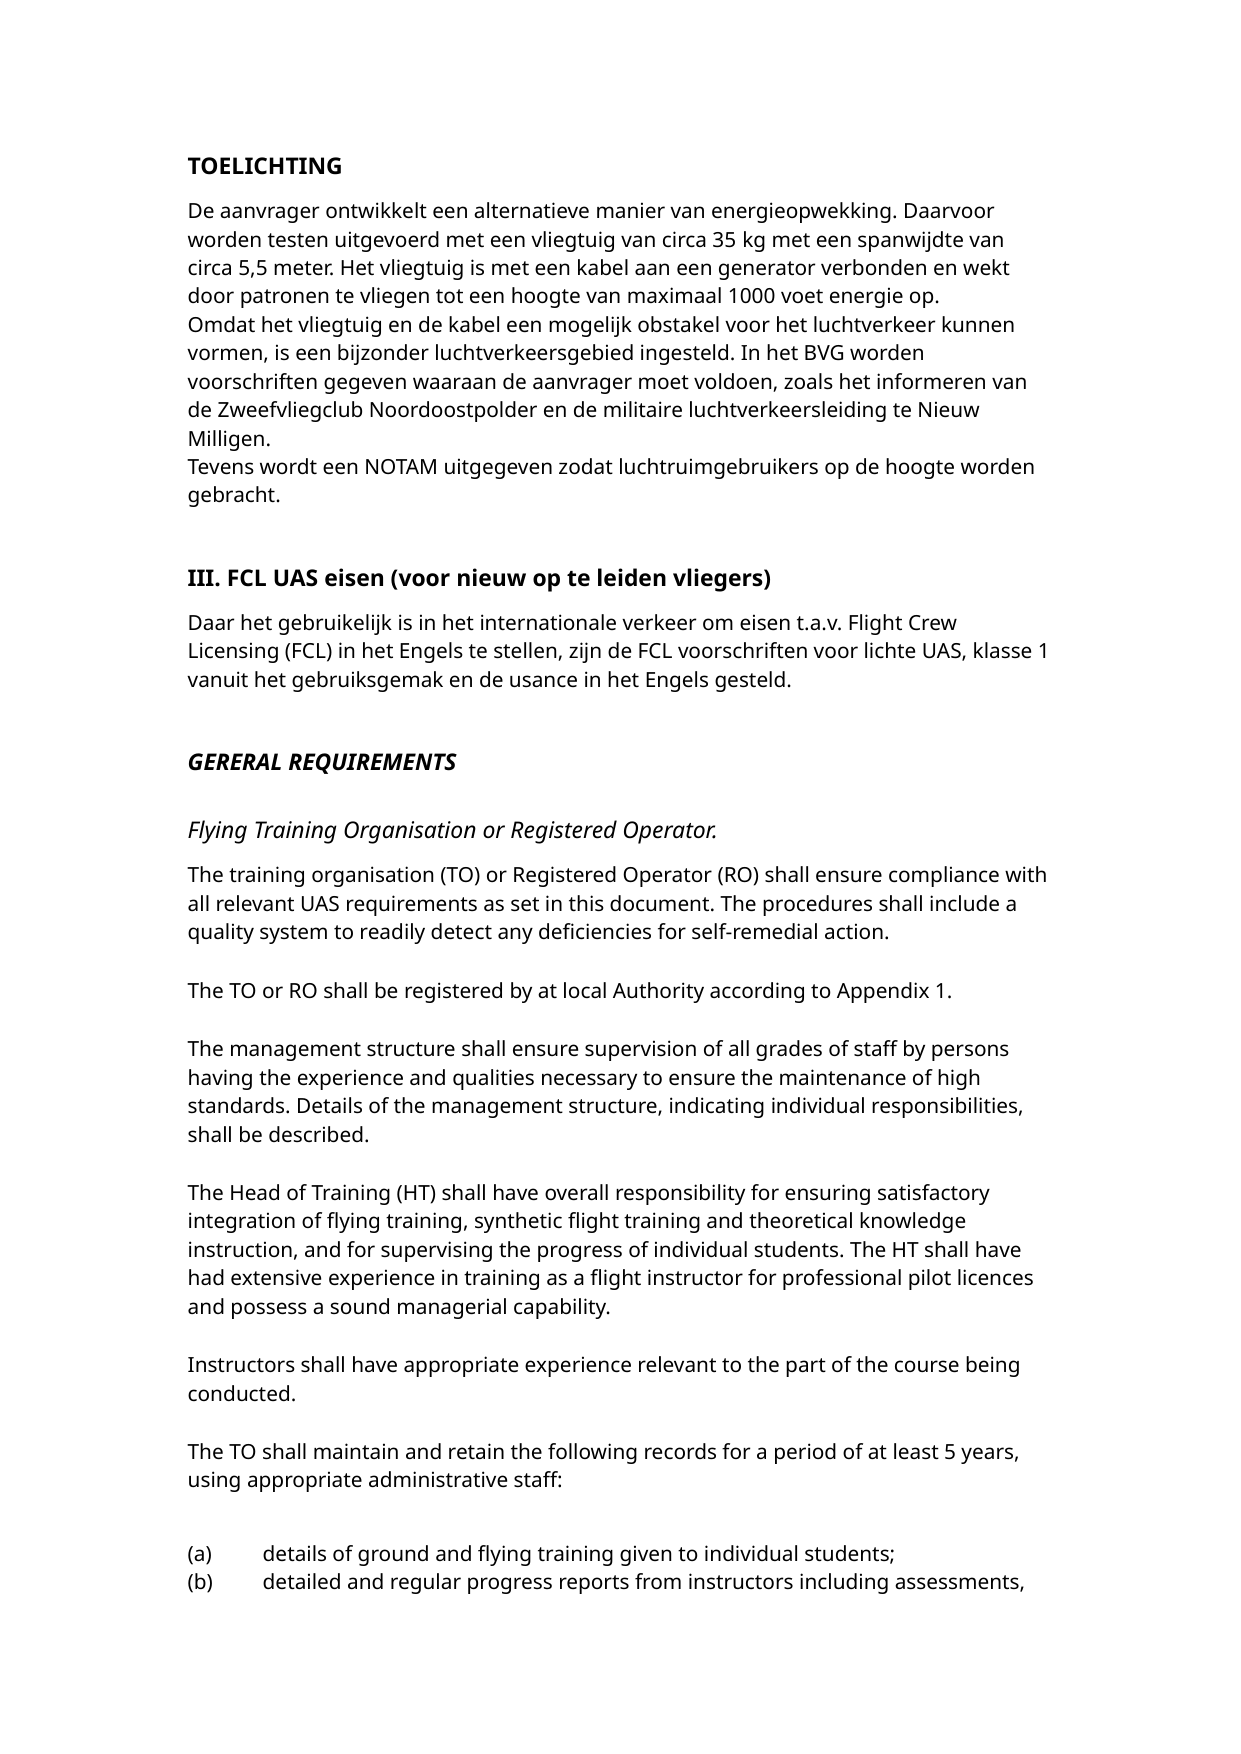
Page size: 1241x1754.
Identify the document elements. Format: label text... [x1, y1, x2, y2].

text The management structure shall ensure supervision of all grades of staff by persons having the experience and qualities necessary to ensure the maintenance of high standards. Details of the management structure, indicating individual responsibilities, shall be described. [187, 1034, 1053, 1148]
text The TO shall maintain and retain the following records for a period of at least 5 years, using appropriate administrative staff: [187, 1437, 1053, 1494]
text Omdat het vliegtuig en de kabel een mogelijk obstakel voor het luchtverkeer kunnen vormen, is een bijzonder luchtverkeersgebied ingesteld. In het BVG worden voorschriften gegeven waaraan de aanvrager moet voldoen, zoals het informeren van de Zweefvliegclub Noordoostpolder en de militaire luchtverkeersleiding te Nieuw Milligen. [187, 310, 1053, 452]
text Tevens wordt een NOTAM uitgegeven zodat luchtruimgebruikers op de hoogte worden gebracht. [187, 452, 1053, 509]
text The Head of Training (HT) shall have overall responsibility for ensuring satisfactory integration of flying training, synthetic flight training and theoretical knowledge instruction, and for supervising the progress of individual students. The HT shall have had extensive experience in training as a flight instructor for professional pilot licences and possess a sound managerial capability. [187, 1178, 1053, 1320]
text The TO or RO shall be registered by at local Authority according to Appendix 1. [187, 976, 1053, 1004]
subtitle TOELICHTING [187, 150, 1053, 181]
list detailed and regular progress reports from instructors including assessments, [187, 1567, 1053, 1596]
text De aanvrager ontwikkelt een alternatieve manier van energieopwekking. Daarvoor worden testen uitgevoerd met een vliegtuig van circa 35 kg met een spanwijdte van circa 5,5 meter. Het vliegtuig is met een kabel aan een generator verbonden en wekt door patronen te vliegen tot een hoogte van maximaal 1000 voet energie op. [187, 196, 1053, 310]
subtitle Flying Training Organisation or Registered Operator. [187, 814, 1053, 846]
list details of ground and flying training given to individual students; [187, 1539, 1053, 1567]
text Daar het gebruikelijk is in het internationale verkeer om eisen t.a.v. Flight Crew Licensing (FCL) in het Engels te stellen, zijn de FCL voorschriften voor lichte UAS, klasse 1 vanuit het gebruiksgemak en de usance in het Engels gesteld. [187, 608, 1053, 693]
subtitle GERERAL REQUIREMENTS [187, 746, 1053, 777]
subtitle III. FCL UAS eisen (voor nieuw op te leiden vliegers) [187, 562, 1053, 593]
text Instructors shall have appropriate experience relevant to the part of the course being conducted. [187, 1350, 1053, 1407]
text The training organisation (TO) or Registered Operator (RO) shall ensure compliance with all relevant UAS requirements as set in this document. The procedures shall include a quality system to readily detect any deficiencies for self-remedial action. [187, 861, 1053, 946]
